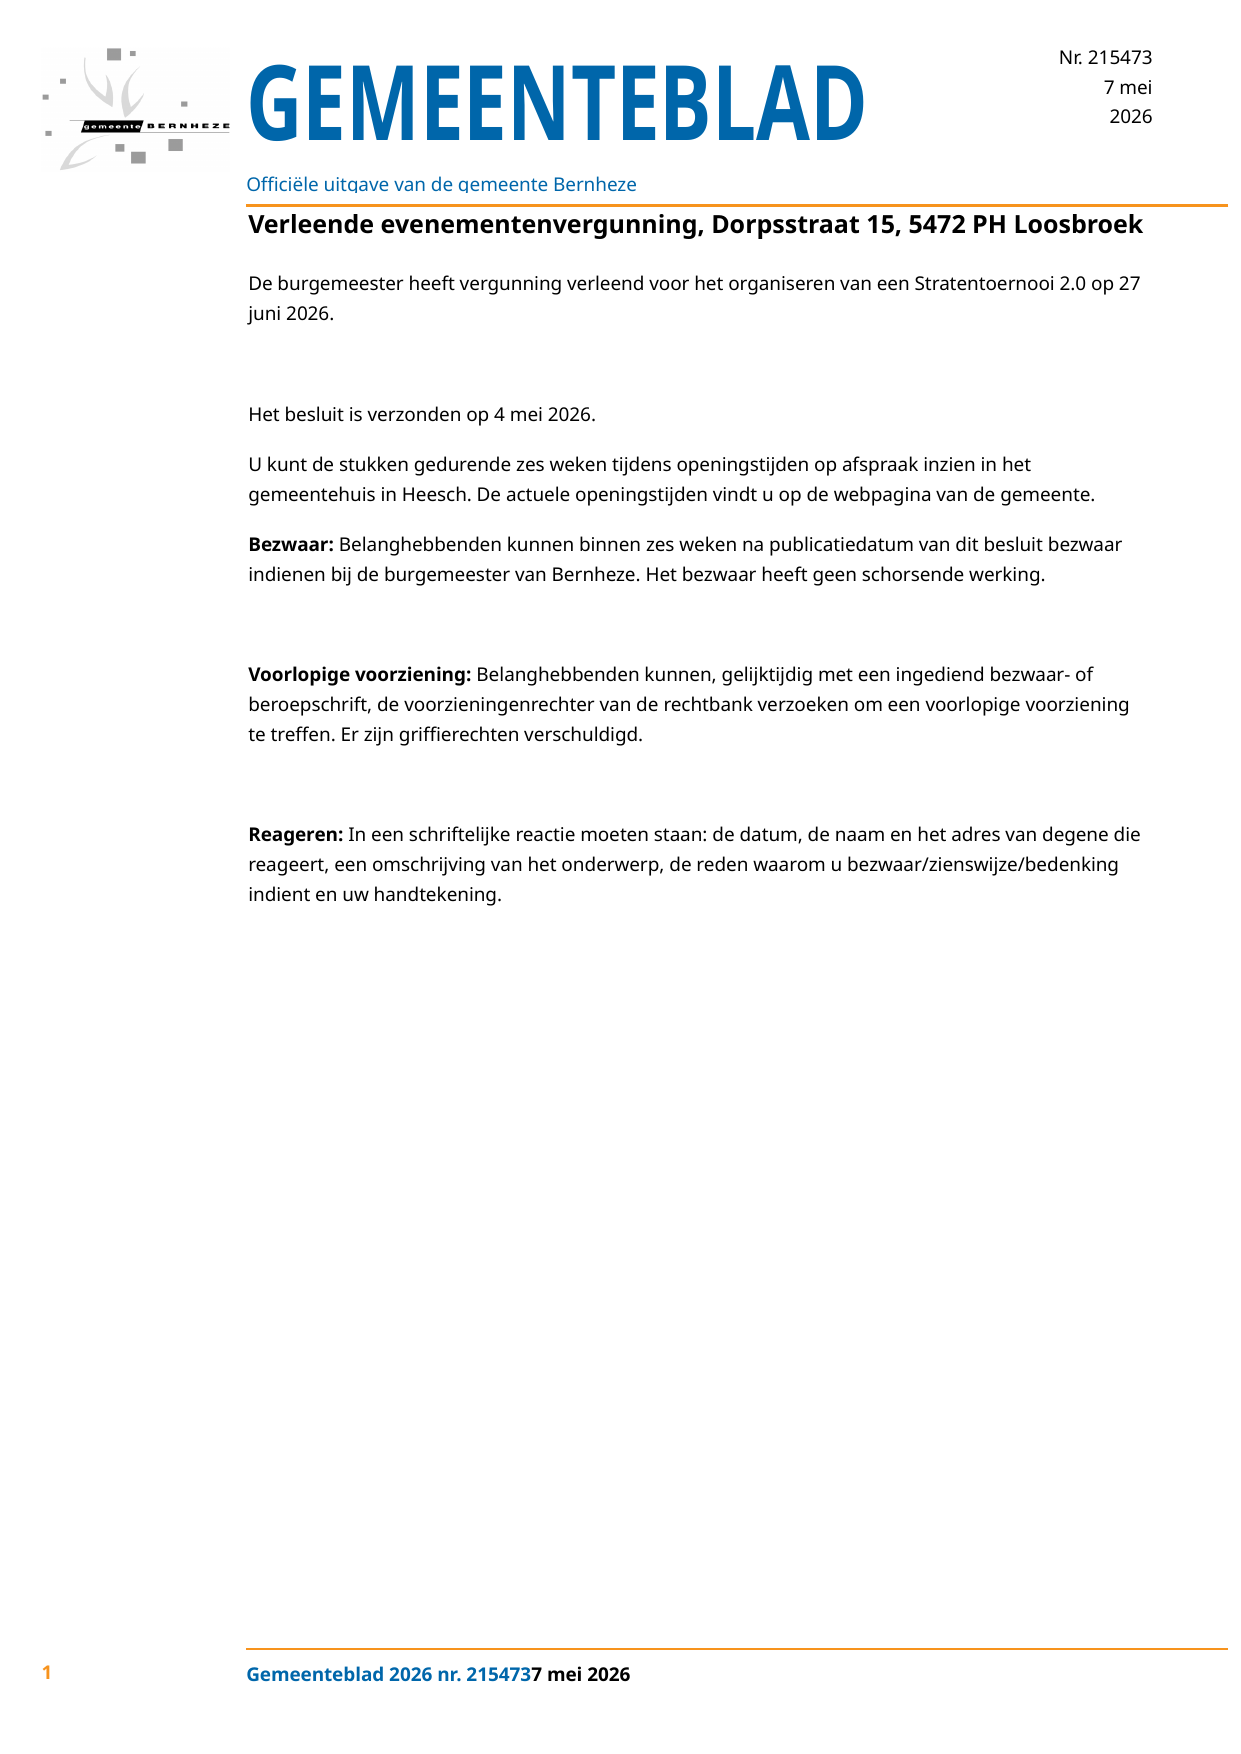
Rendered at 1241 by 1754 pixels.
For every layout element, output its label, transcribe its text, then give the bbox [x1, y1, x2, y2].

text Voorlopige voorziening: Belanghebbenden kunnen, gelijktijdig met een ingediend bezwaar- of beroepschrift, de voorzieningenrechter van de rechtbank verzoeken om een voorlopige voorziening te treffen. Er zijn griffierechten verschuldigd. [248, 662, 1152, 746]
text Verleende evenementenvergunning, Dorpsstraat 15, 5472 PH Loosbroek [248, 207, 1152, 241]
text Reageren: In een schriftelijke reactie moeten staan: de datum, de naam en het adres van degene die reageert, een omschrijving van het onderwerp, de reden waarom u bezwaar/zienswijze/bedenking indient en uw handtekening. [248, 822, 1152, 906]
text Bezwaar: Belanghebbenden kunnen binnen zes weken na publicatiedatum van dit besluit bezwaar indienen bij de burgemeester van Bernheze. Het bezwaar heeft geen schorsende werking. [248, 531, 1152, 586]
picture [41, 47, 231, 172]
text De burgemeester heeft vergunning verleend voor het organiseren van een Stratentoernooi 2.0 op 27 juni 2026. [248, 270, 1152, 326]
text Het besluit is verzonden op 4 mei 2026. [248, 401, 1152, 426]
text U kunt de stukken gedurende zes weken tijdens openingstijden op afspraak inzien in het gemeentehuis in Heesch. De actuele openingstijden vindt u op de webpagina van de gemeente. [248, 451, 1152, 506]
